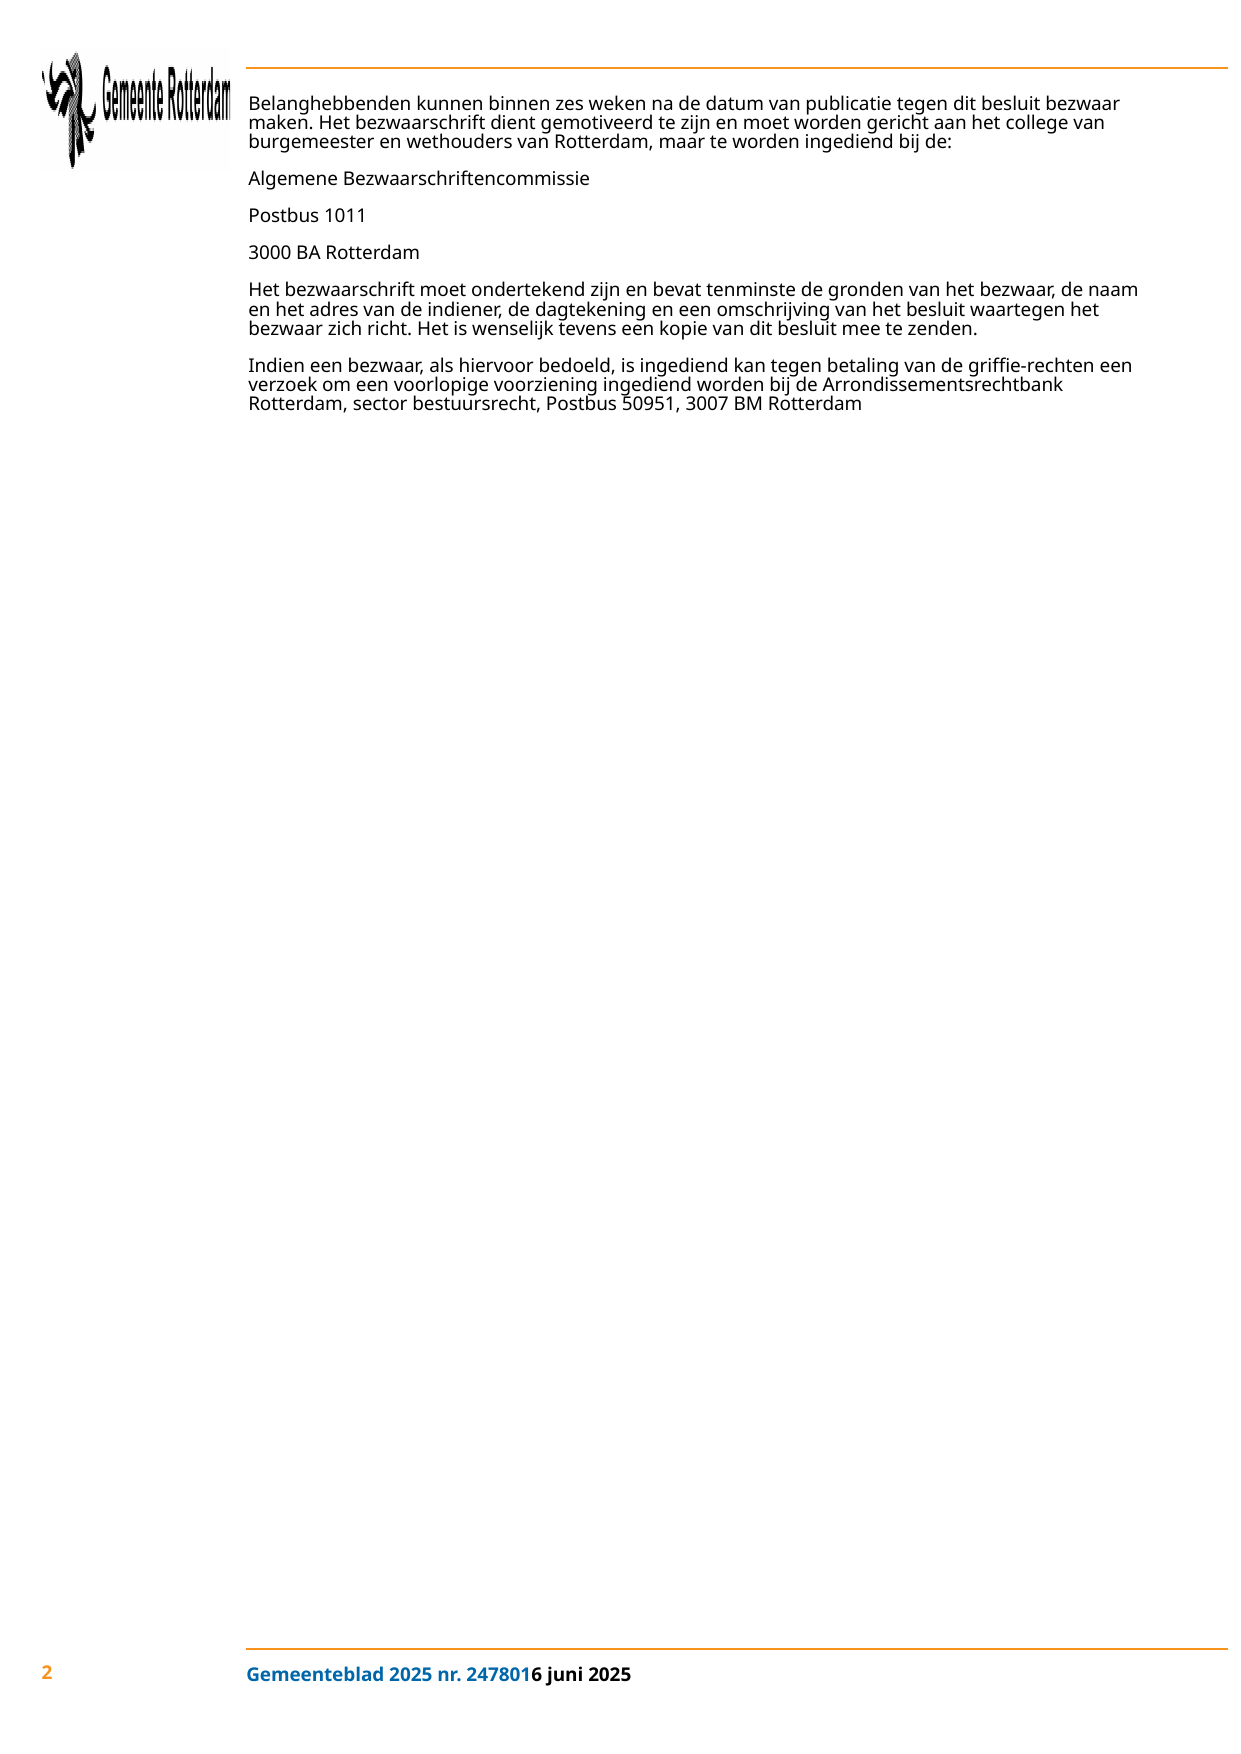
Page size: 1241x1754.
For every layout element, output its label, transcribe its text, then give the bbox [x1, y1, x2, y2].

text Postbus 1011 [248, 207, 1152, 227]
text 3000 BA Rotterdam [248, 244, 1152, 264]
picture [41, 47, 231, 172]
text Indien een bezwaar, als hiervoor bedoeld, is ingediend kan tegen betaling van de griffie-rechten een verzoek om een voorlopige voorziening ingediend worden bij de Arrondissementsrechtbank Rotterdam, sector bestuursrecht, Postbus 50951, 3007 BM Rotterdam [248, 357, 1152, 415]
text Het bezwaarschrift moet ondertekend zijn en bevat tenminste de gronden van het bezwaar, de naam en het adres van de indiener, de dagtekening en een omschrijving van het besluit waartegen het bezwaar zich richt. Het is wenselijk tevens een kopie van dit besluit mee te zenden. [248, 281, 1152, 339]
text Belanghebbenden kunnen binnen zes weken na de datum van publicatie tegen dit besluit bezwaar maken. Het bezwaarschrift dient gemotiveerd te zijn en moet worden gericht aan het college van burgemeester en wethouders van Rotterdam, maar te worden ingediend bij de: [248, 95, 1152, 153]
text Algemene Bezwaarschriftencommissie [248, 170, 1152, 190]
